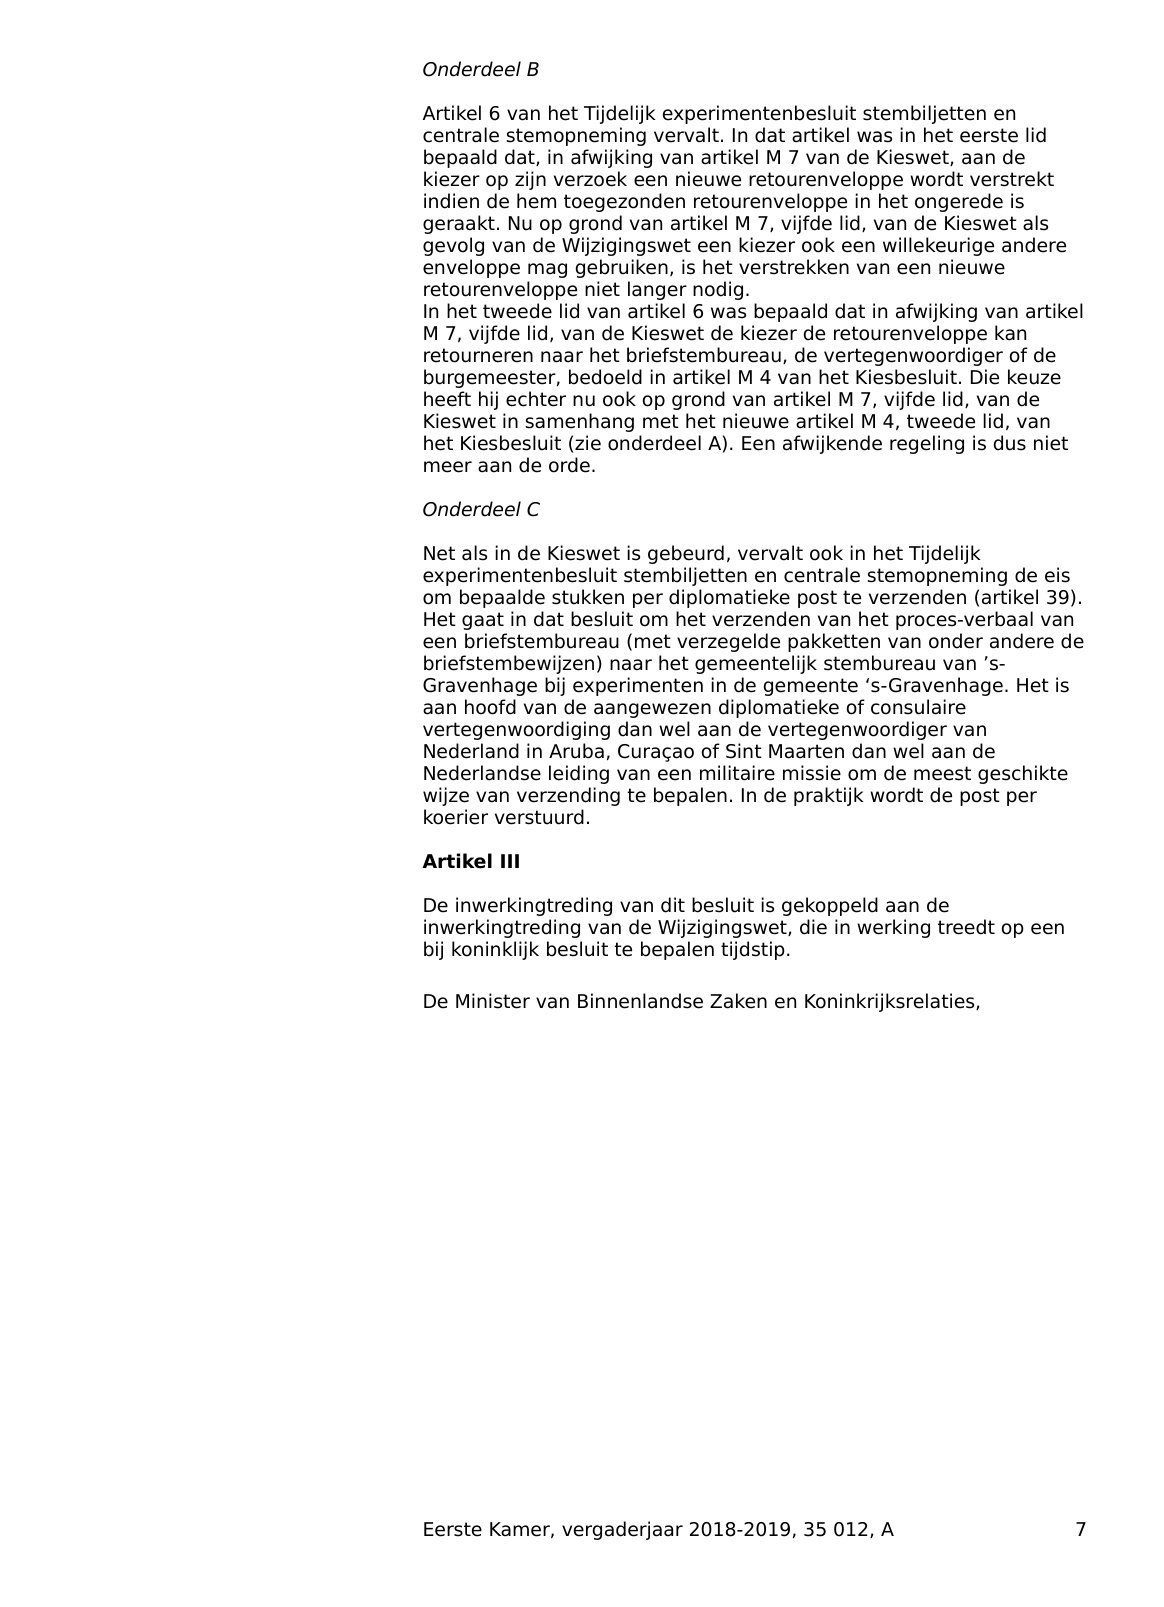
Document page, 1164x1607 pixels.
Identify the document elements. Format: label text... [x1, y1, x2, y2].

subtitle Onderdeel C [422, 499, 1087, 521]
text De Minister van Binnenlandse Zaken en Koninkrijksrelaties, [422, 991, 1087, 1013]
text Artikel 6 van het Tijdelijk experimentenbesluit stembiljetten en centrale stemopneming vervalt. In dat artikel was in het eerste lid bepaald dat, in afwijking van artikel M 7 van de Kieswet, aan de kiezer op zijn verzoek een nieuwe retourenveloppe wordt verstrekt indien de hem toegezonden retourenveloppe in het ongerede is geraakt. Nu op grond van artikel M 7, vijfde lid, van de Kieswet als gevolg van de Wijzigingswet een kiezer ook een willekeurige andere enveloppe mag gebruiken, is het verstrekken van een nieuwe retourenveloppe niet langer nodig. [422, 103, 1087, 301]
text In het tweede lid van artikel 6 was bepaald dat in afwijking van artikel M 7, vijfde lid, van de Kieswet de kiezer de retourenveloppe kan retourneren naar het briefstembureau, de vertegenwoordiger of de burgemeester, bedoeld in artikel M 4 van het Kiesbesluit. Die keuze heeft hij echter nu ook op grond van artikel M 7, vijfde lid, van de Kieswet in samenhang met het nieuwe artikel M 4, tweede lid, van het Kiesbesluit (zie onderdeel A). Een afwijkende regeling is dus niet meer aan de orde. [422, 301, 1087, 477]
text De inwerkingtreding van dit besluit is gekoppeld aan de inwerkingtreding van de Wijzigingswet, die in werking treedt op een bij koninklijk besluit te bepalen tijdstip. [422, 895, 1087, 961]
text Net als in de Kieswet is gebeurd, vervalt ook in het Tijdelijk experimentenbesluit stembiljetten en centrale stemopneming de eis om bepaalde stukken per diplomatieke post te verzenden (artikel 39). Het gaat in dat besluit om het verzenden van het proces-verbaal van een briefstembureau (met verzegelde pakketten van onder andere de briefstembewijzen) naar het gemeentelijk stembureau van ’s-Gravenhage bij experimenten in de gemeente ‘s-Gravenhage. Het is aan hoofd van de aangewezen diplomatieke of consulaire vertegenwoordiging dan wel aan de vertegenwoordiger van Nederland in Aruba, Curaçao of Sint Maarten dan wel aan de Nederlandse leiding van een militaire missie om de meest geschikte wijze van verzending te bepalen. In de praktijk wordt de post per koerier verstuurd. [422, 543, 1087, 829]
subtitle Onderdeel B [422, 59, 1087, 81]
subtitle Artikel III [422, 851, 1087, 873]
